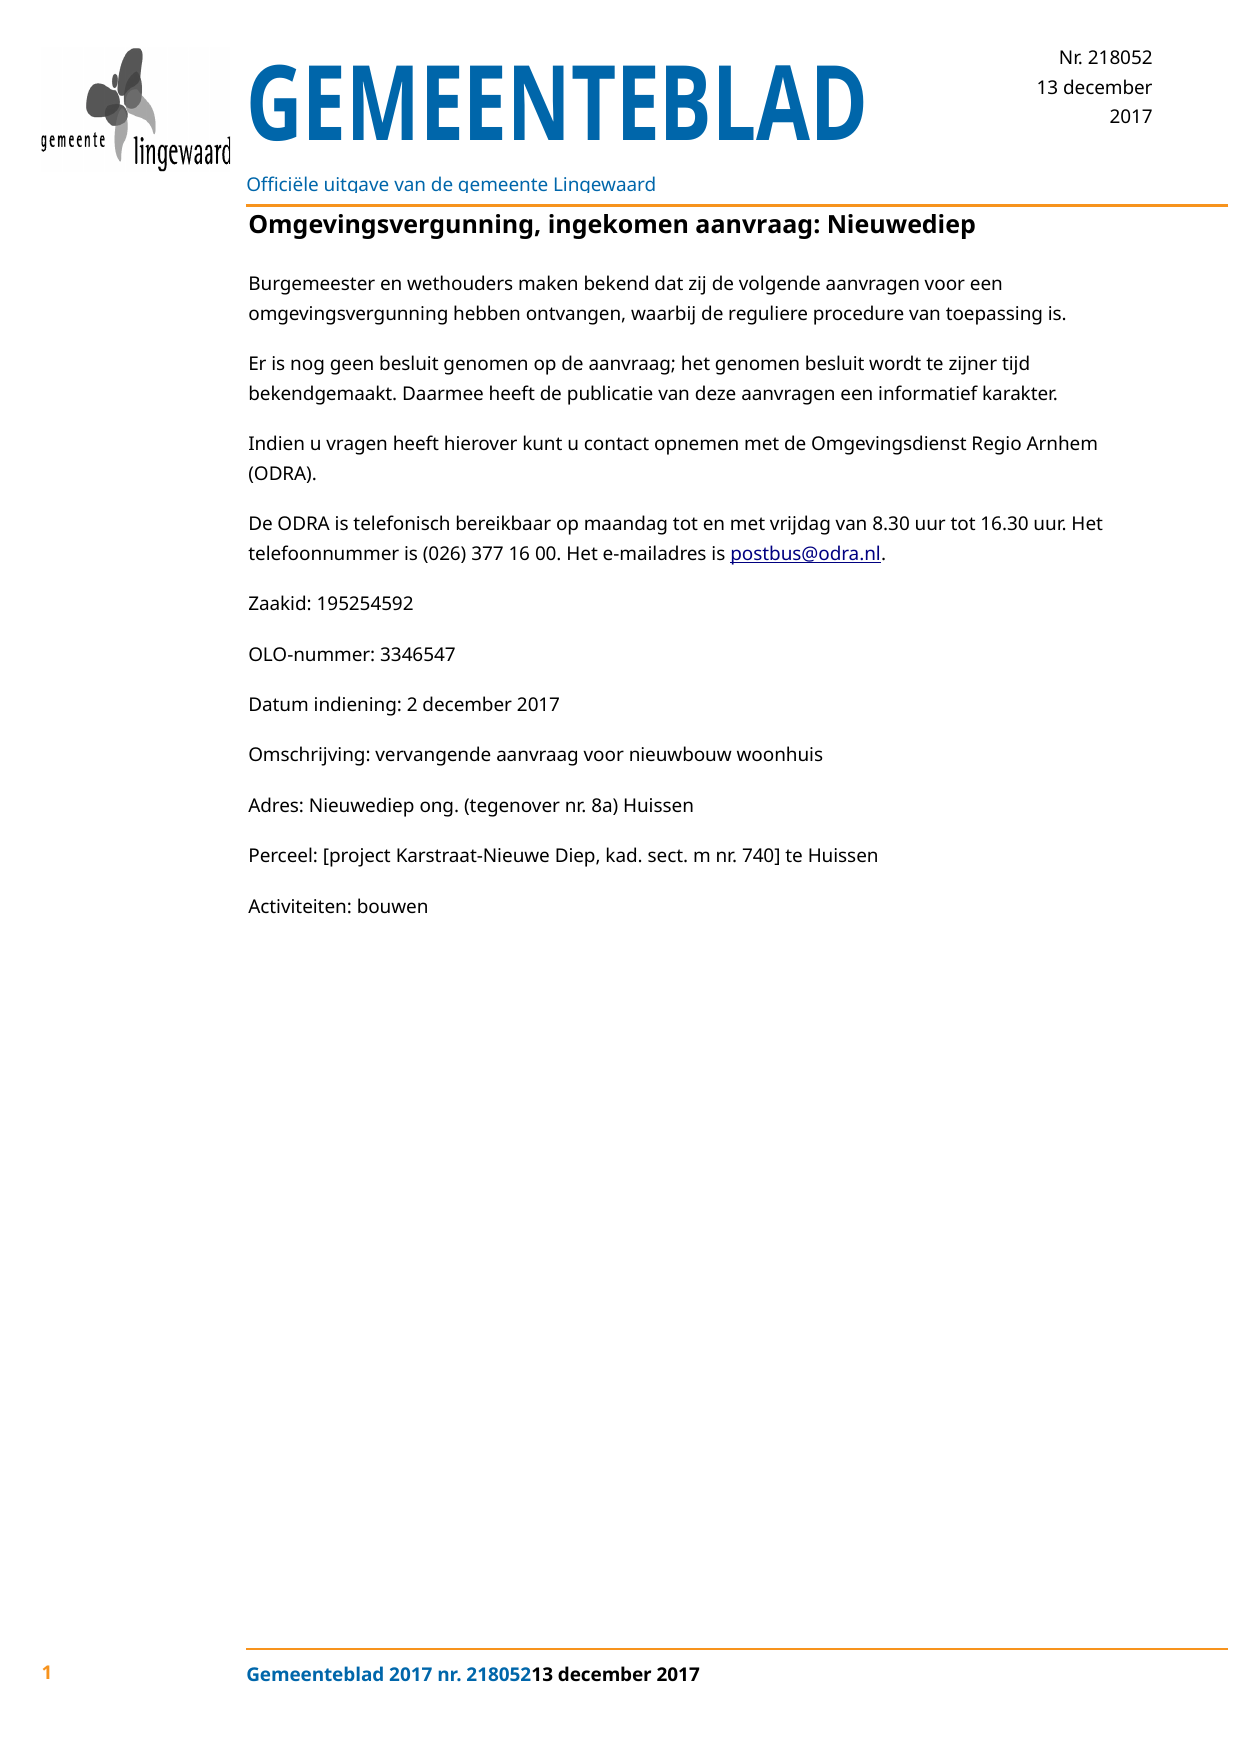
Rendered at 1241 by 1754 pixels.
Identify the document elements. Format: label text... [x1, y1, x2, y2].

text Datum indiening: 2 december 2017 [248, 691, 1152, 717]
text Adres: Nieuwediep ong. (tegenover nr. 8a) Huissen [248, 792, 1152, 818]
text OLO-nummer: 3346547 [248, 641, 1152, 666]
text Perceel: [project Karstraat-Nieuwe Diep, kad. sect. m nr. 740] te Huissen [248, 842, 1152, 868]
text Burgemeester en wethouders maken bekend dat zij de volgende aanvragen voor een omgevingsvergunning hebben ontvangen, waarbij de reguliere procedure van toepassing is. [248, 270, 1152, 326]
text Omschrijving: vervangende aanvraag voor nieuwbouw woonhuis [248, 742, 1152, 767]
text Er is nog geen besluit genomen op de aanvraag; het genomen besluit wordt te zijner tijd bekendgemaakt. Daarmee heeft de publicatie van deze aanvragen een informatief karakter. [248, 350, 1152, 406]
text Omgevingsvergunning, ingekomen aanvraag: Nieuwediep [248, 207, 1152, 241]
text De ODRA is telefonisch bereikbaar op maandag tot en met vrijdag van 8.30 uur tot 16.30 uur. Het telefoonnummer is (026) 377 16 00. Het e-mailadres is postbus@odra.nl. [248, 510, 1152, 566]
text Indien u vragen heeft hierover kunt u contact opnemen met de Omgevingsdienst Regio Arnhem (ODRA). [248, 430, 1152, 486]
text Activiteiten: bouwen [248, 893, 1152, 918]
picture [41, 47, 231, 172]
text Zaakid: 195254592 [248, 590, 1152, 616]
